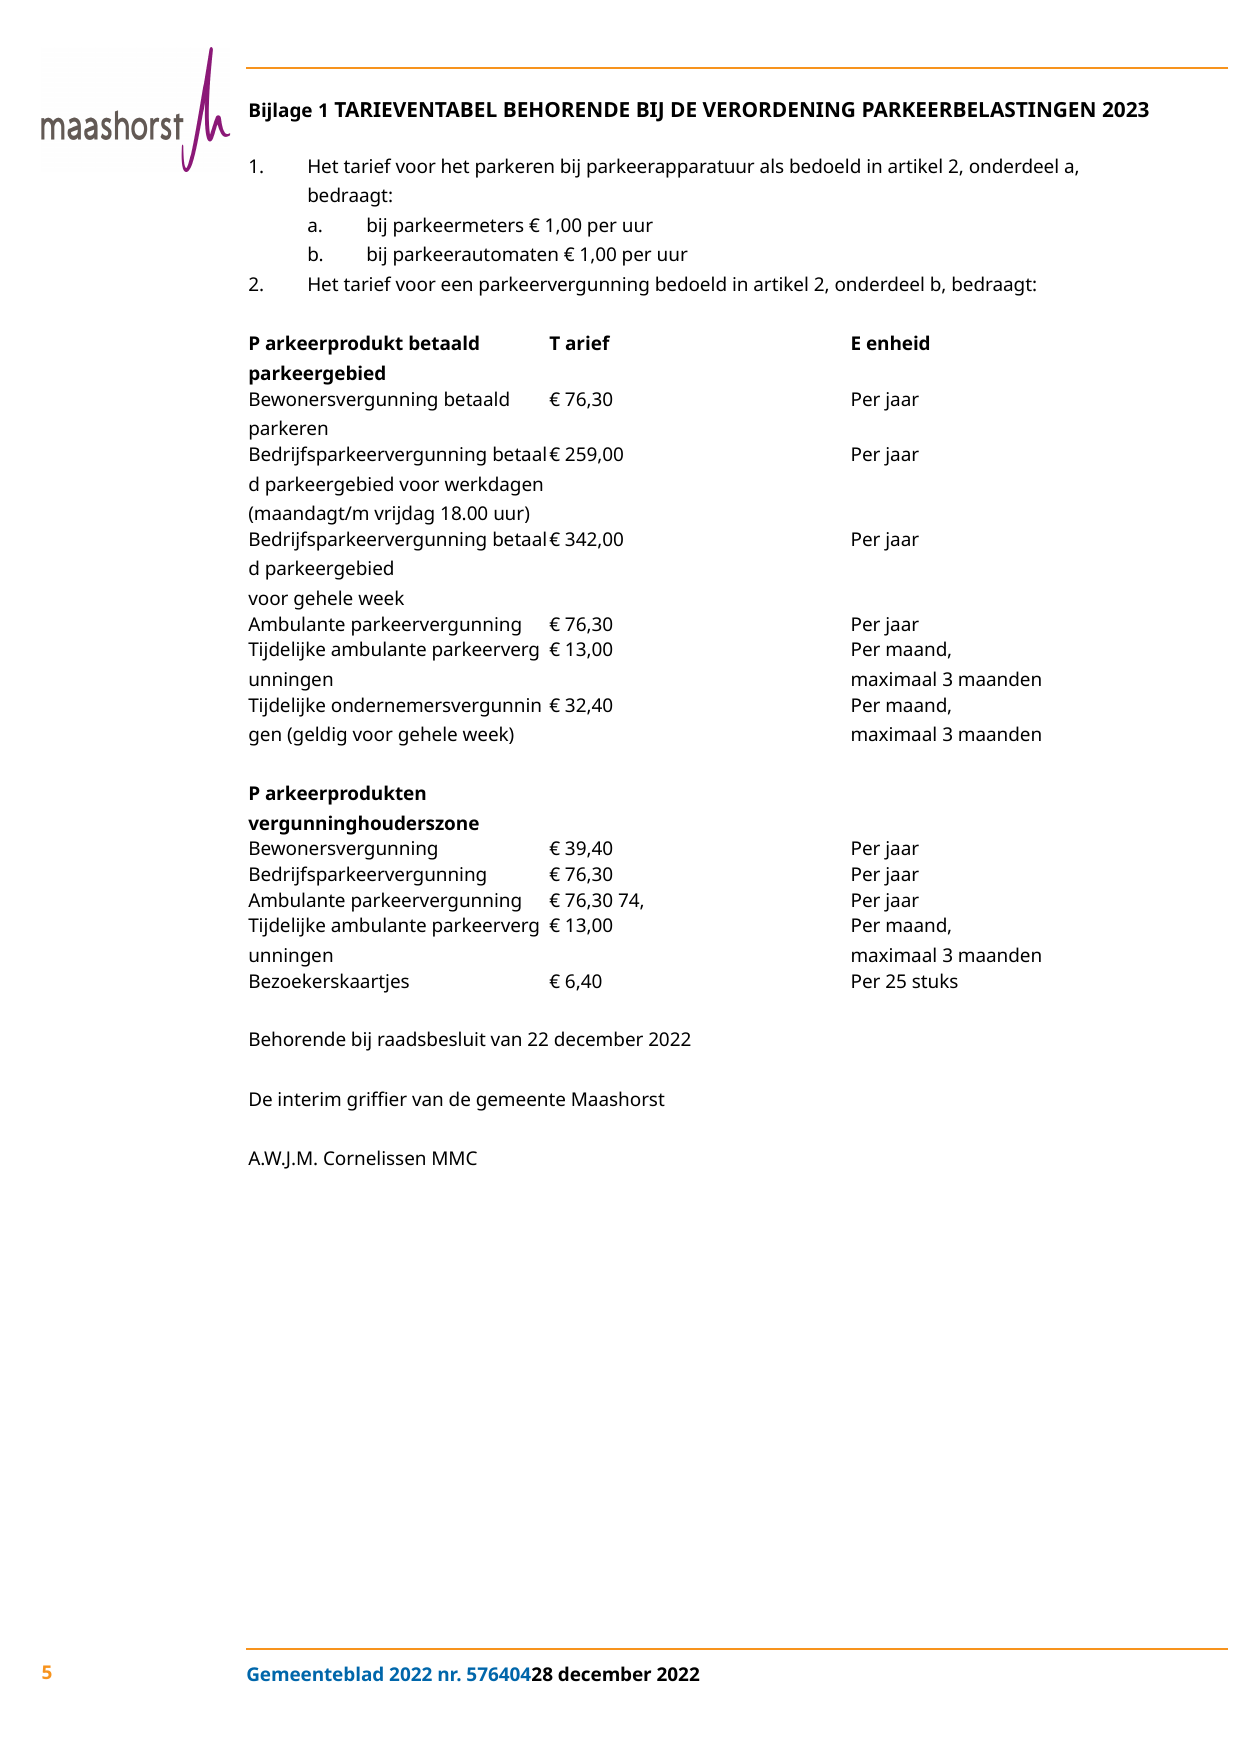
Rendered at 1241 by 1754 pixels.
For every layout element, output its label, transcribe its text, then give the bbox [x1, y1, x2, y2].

table_cell Tijdelijke ambulante parkeervergunningen [248, 637, 549, 692]
table_cell € 6,40 [549, 968, 850, 994]
table_cell € 32,40 [549, 692, 850, 747]
text Bijlage 1 TARIEVENTABEL BEHORENDE BIJ DE VERORDENING PARKEERBELASTINGEN 2023 [248, 95, 1152, 123]
list Het tarief voor het parkeren bij parkeerapparatuur als bedoeld in artikel 2, onderdeel a, bedraagt: [248, 153, 1152, 208]
table_cell Per jaar [850, 861, 1152, 887]
table_cell € 13,00 [549, 913, 850, 968]
table_cell € 342,00 [549, 526, 850, 611]
table_cell Per jaar [850, 887, 1152, 913]
text De interim griffier van de gemeente Maashorst [248, 1086, 1152, 1111]
table_cell Bewonersvergunning [248, 836, 549, 861]
table_header P arkeerprodukt betaald parkeergebied [248, 331, 549, 386]
list bij parkeermeters € 1,00 per uur [307, 212, 1152, 238]
table_cell Per jaar [850, 441, 1152, 526]
table_cell Bedrijfsparkeervergunning [248, 861, 549, 887]
table_cell € 13,00 [549, 637, 850, 692]
table_cell Per maand, maximaal 3 maanden [850, 692, 1152, 747]
list bij parkeerautomaten € 1,00 per uur [307, 242, 1152, 267]
table_cell € 259,00 [549, 441, 850, 526]
table_cell Per jaar [850, 611, 1152, 637]
table_cell Per maand, maximaal 3 maanden [850, 913, 1152, 968]
table_cell Tijdelijke ondernemersvergunningen (geldig voor gehele week) [248, 692, 549, 747]
table_header [850, 780, 1152, 836]
table_header [549, 780, 850, 836]
table_cell € 76,30 [549, 611, 850, 637]
table_cell € 76,30 74, [549, 887, 850, 913]
table_cell Ambulante parkeervergunning [248, 611, 549, 637]
table_cell Per jaar [850, 526, 1152, 611]
table_cell Bedrijfsparkeervergunning betaald parkeergebied voor werkdagen (maandagt/m vrijdag 18.00 uur) [248, 441, 549, 526]
table_cell Per jaar [850, 836, 1152, 861]
table_header E enheid [850, 331, 1152, 386]
table_cell € 39,40 [549, 836, 850, 861]
table_cell Ambulante parkeervergunning [248, 887, 549, 913]
table_cell Bezoekerskaartjes [248, 968, 549, 994]
table_cell Per jaar [850, 386, 1152, 441]
table_header T arief [549, 331, 850, 386]
table_header P arkeerprodukten vergunninghouderszone [248, 780, 549, 836]
text Behorende bij raadsbesluit van 22 december 2022 [248, 1027, 1152, 1052]
table_cell Per 25 stuks [850, 968, 1152, 994]
list Het tarief voor een parkeervergunning bedoeld in artikel 2, onderdeel b, bedraagt: [248, 271, 1152, 297]
table_cell € 76,30 [549, 861, 850, 887]
table_cell Per maand, maximaal 3 maanden [850, 637, 1152, 692]
picture [41, 47, 231, 172]
table_cell € 76,30 [549, 386, 850, 441]
table_cell Tijdelijke ambulante parkeervergunningen [248, 913, 549, 968]
table_cell Bedrijfsparkeervergunning betaald parkeergebied voor gehele week [248, 526, 549, 611]
table_cell Bewonersvergunning betaald parkeren [248, 386, 549, 441]
text A.W.J.M. Cornelissen MMC [248, 1145, 1152, 1171]
